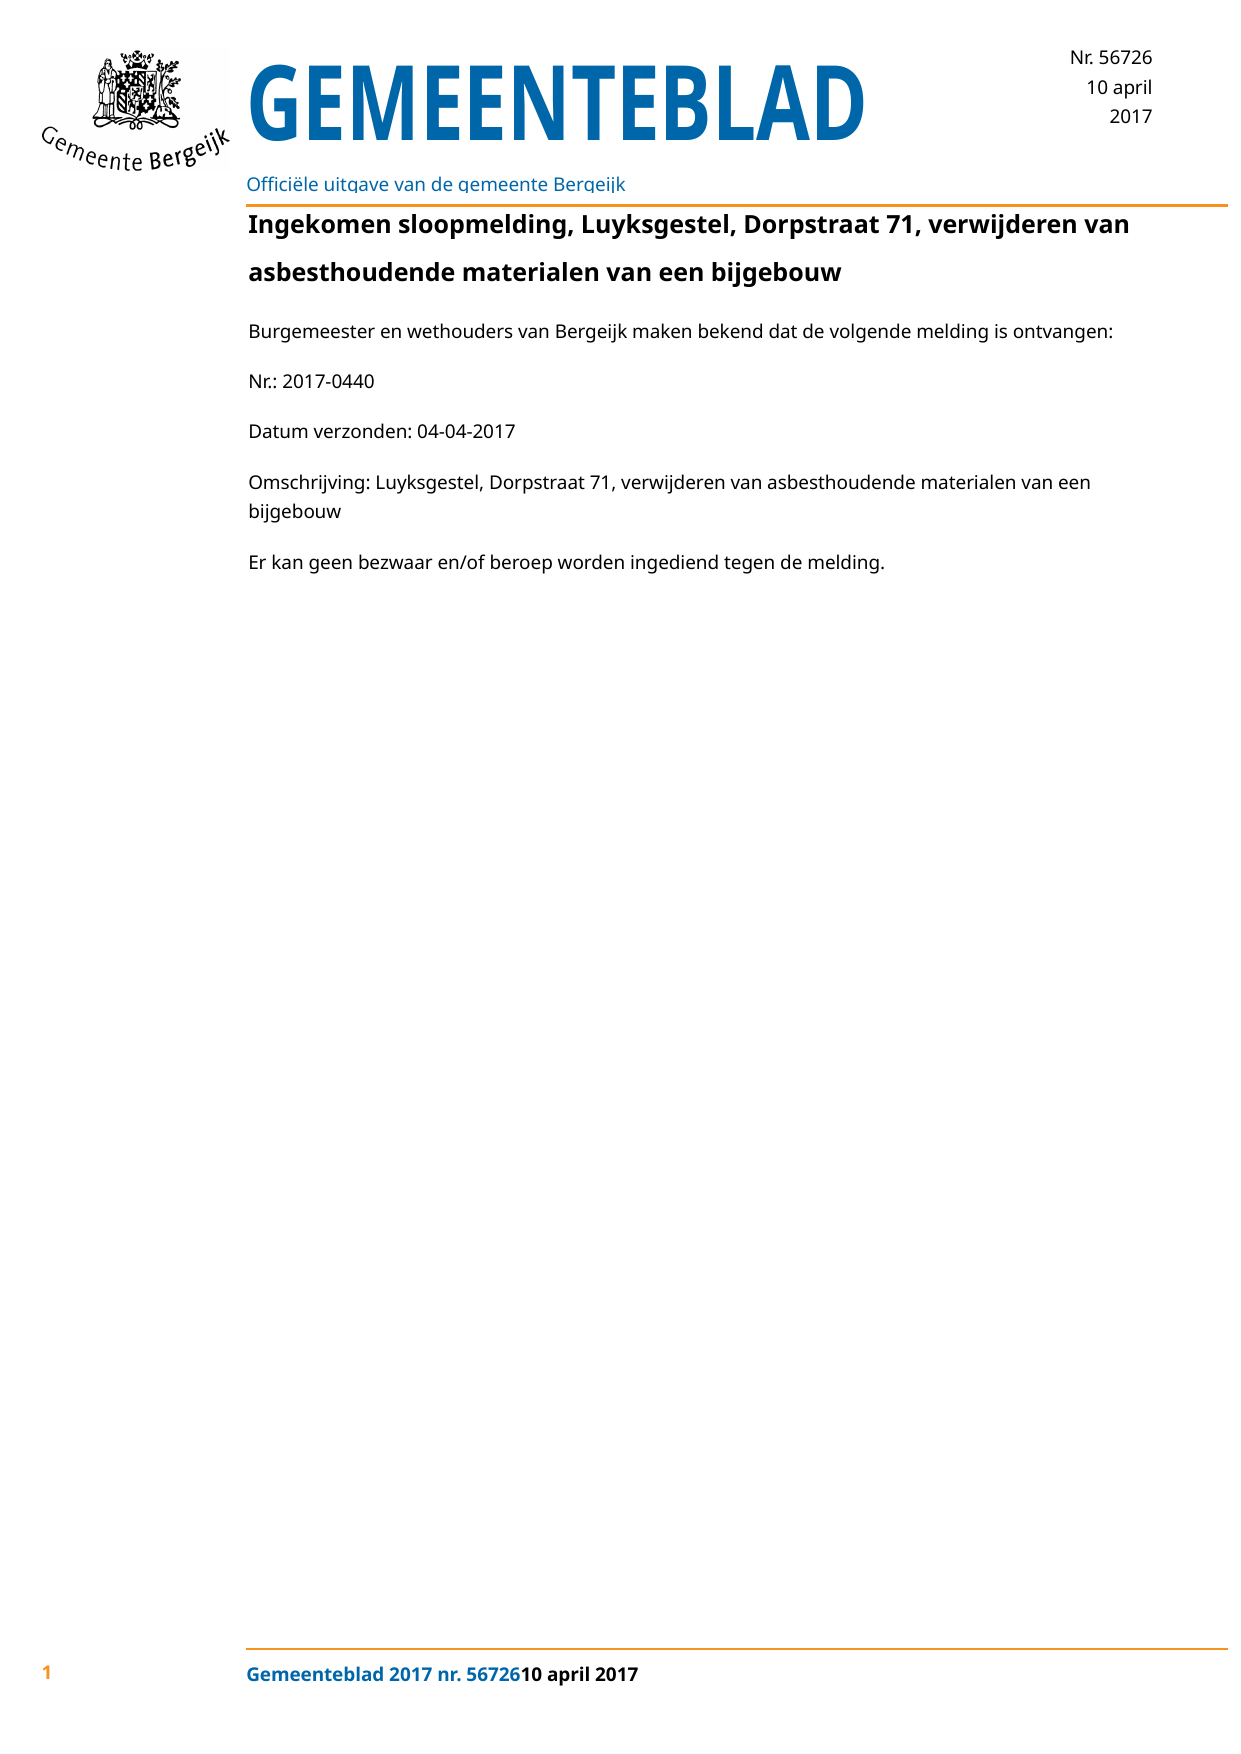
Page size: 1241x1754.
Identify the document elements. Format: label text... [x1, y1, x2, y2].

text Nr.: 2017-0440 [248, 368, 1152, 394]
text Er kan geen bezwaar en/of beroep worden ingediend tegen de melding. [248, 549, 1152, 575]
text Omschrijving: Luyksgestel, Dorpstraat 71, verwijderen van asbesthoudende materialen van een bijgebouw [248, 469, 1152, 524]
text Datum verzonden: 04-04-2017 [248, 419, 1152, 444]
text Ingekomen sloopmelding, Luyksgestel, Dorpstraat 71, verwijderen van asbesthoudende materialen van een bijgebouw [248, 207, 1152, 288]
text Burgemeester en wethouders van Bergeijk maken bekend dat de volgende melding is ontvangen: [248, 318, 1152, 344]
picture [41, 47, 231, 172]
